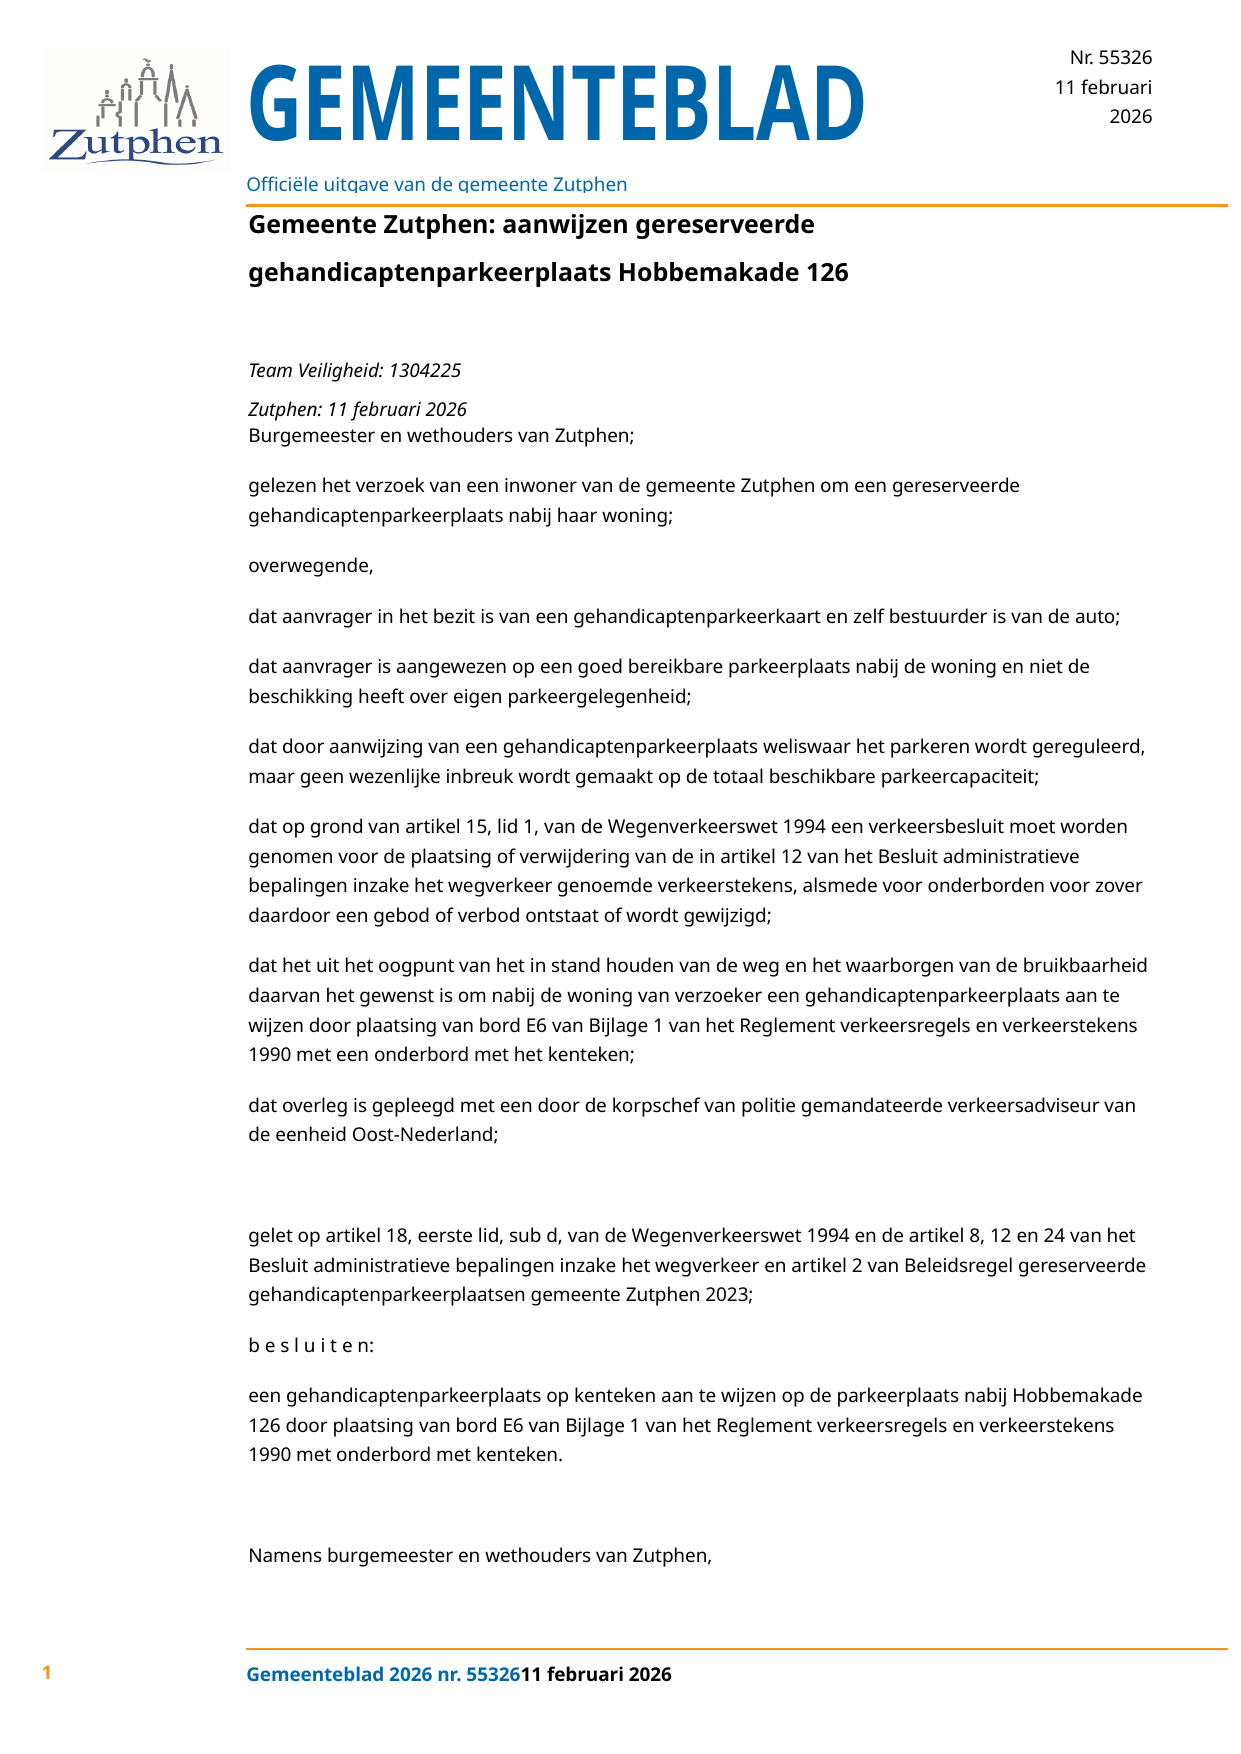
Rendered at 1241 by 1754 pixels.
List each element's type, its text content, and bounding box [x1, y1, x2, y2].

text gelet op artikel 18, eerste lid, sub d, van de Wegenverkeerswet 1994 en de artikel 8, 12 en 24 van het Besluit administratieve bepalingen inzake het wegverkeer en artikel 2 van Beleidsregel gereserveerde gehandicaptenparkeerplaatsen gemeente Zutphen 2023; [248, 1222, 1152, 1307]
text Burgemeester en wethouders van Zutphen; [248, 422, 1152, 448]
picture [41, 47, 231, 172]
text dat overleg is gepleegd met een door de korpschef van politie gemandateerde verkeersadviseur van de eenheid Oost-Nederland; [248, 1092, 1152, 1147]
text dat aanvrager in het bezit is van een gehandicaptenparkeerkaart en zelf bestuurder is van de auto; [248, 603, 1152, 629]
text dat door aanwijzing van een gehandicaptenparkeerplaats weliswaar het parkeren wordt gereguleerd, maar geen wezenlijke inbreuk wordt gemaakt op de totaal beschikbare parkeercapaciteit; [248, 733, 1152, 789]
text gelezen het verzoek van een inwoner van de gemeente Zutphen om een gereserveerde gehandicaptenparkeerplaats nabij haar woning; [248, 473, 1152, 528]
text b e s l u i t e n: [248, 1332, 1152, 1357]
text overwegende, [248, 553, 1152, 578]
text een gehandicaptenparkeerplaats op kenteken aan te wijzen op de parkeerplaats nabij Hobbemakade 126 door plaatsing van bord E6 van Bijlage 1 van het Reglement verkeersregels en verkeerstekens 1990 met onderbord met kenteken. [248, 1382, 1152, 1467]
text Zutphen: 11 februari 2026 [248, 396, 1152, 422]
text Gemeente Zutphen: aanwijzen gereserveerde gehandicaptenparkeerplaats Hobbemakade 126 [248, 207, 1152, 288]
text Namens burgemeester en wethouders van Zutphen, [248, 1542, 1152, 1568]
text dat aanvrager is aangewezen op een goed bereikbare parkeerplaats nabij de woning en niet de beschikking heeft over eigen parkeergelegenheid; [248, 653, 1152, 709]
text dat het uit het oogpunt van het in stand houden van de weg en het waarborgen van de bruikbaarheid daarvan het gewenst is om nabij de woning van verzoeker een gehandicaptenparkeerplaats aan te wijzen door plaatsing van bord E6 van Bijlage 1 van het Reglement verkeersregels en verkeerstekens 1990 met een onderbord met het kenteken; [248, 953, 1152, 1067]
text dat op grond van artikel 15, lid 1, van de Wegenverkeerswet 1994 een verkeersbesluit moet worden genomen voor de plaatsing of verwijdering van de in artikel 12 van het Besluit administratieve bepalingen inzake het wegverkeer genoemde verkeerstekens, alsmede voor onderborden voor zover daardoor een gebod of verbod ontstaat of wordt gewijzigd; [248, 813, 1152, 928]
text Team Veiligheid: 1304225 [248, 357, 1152, 383]
